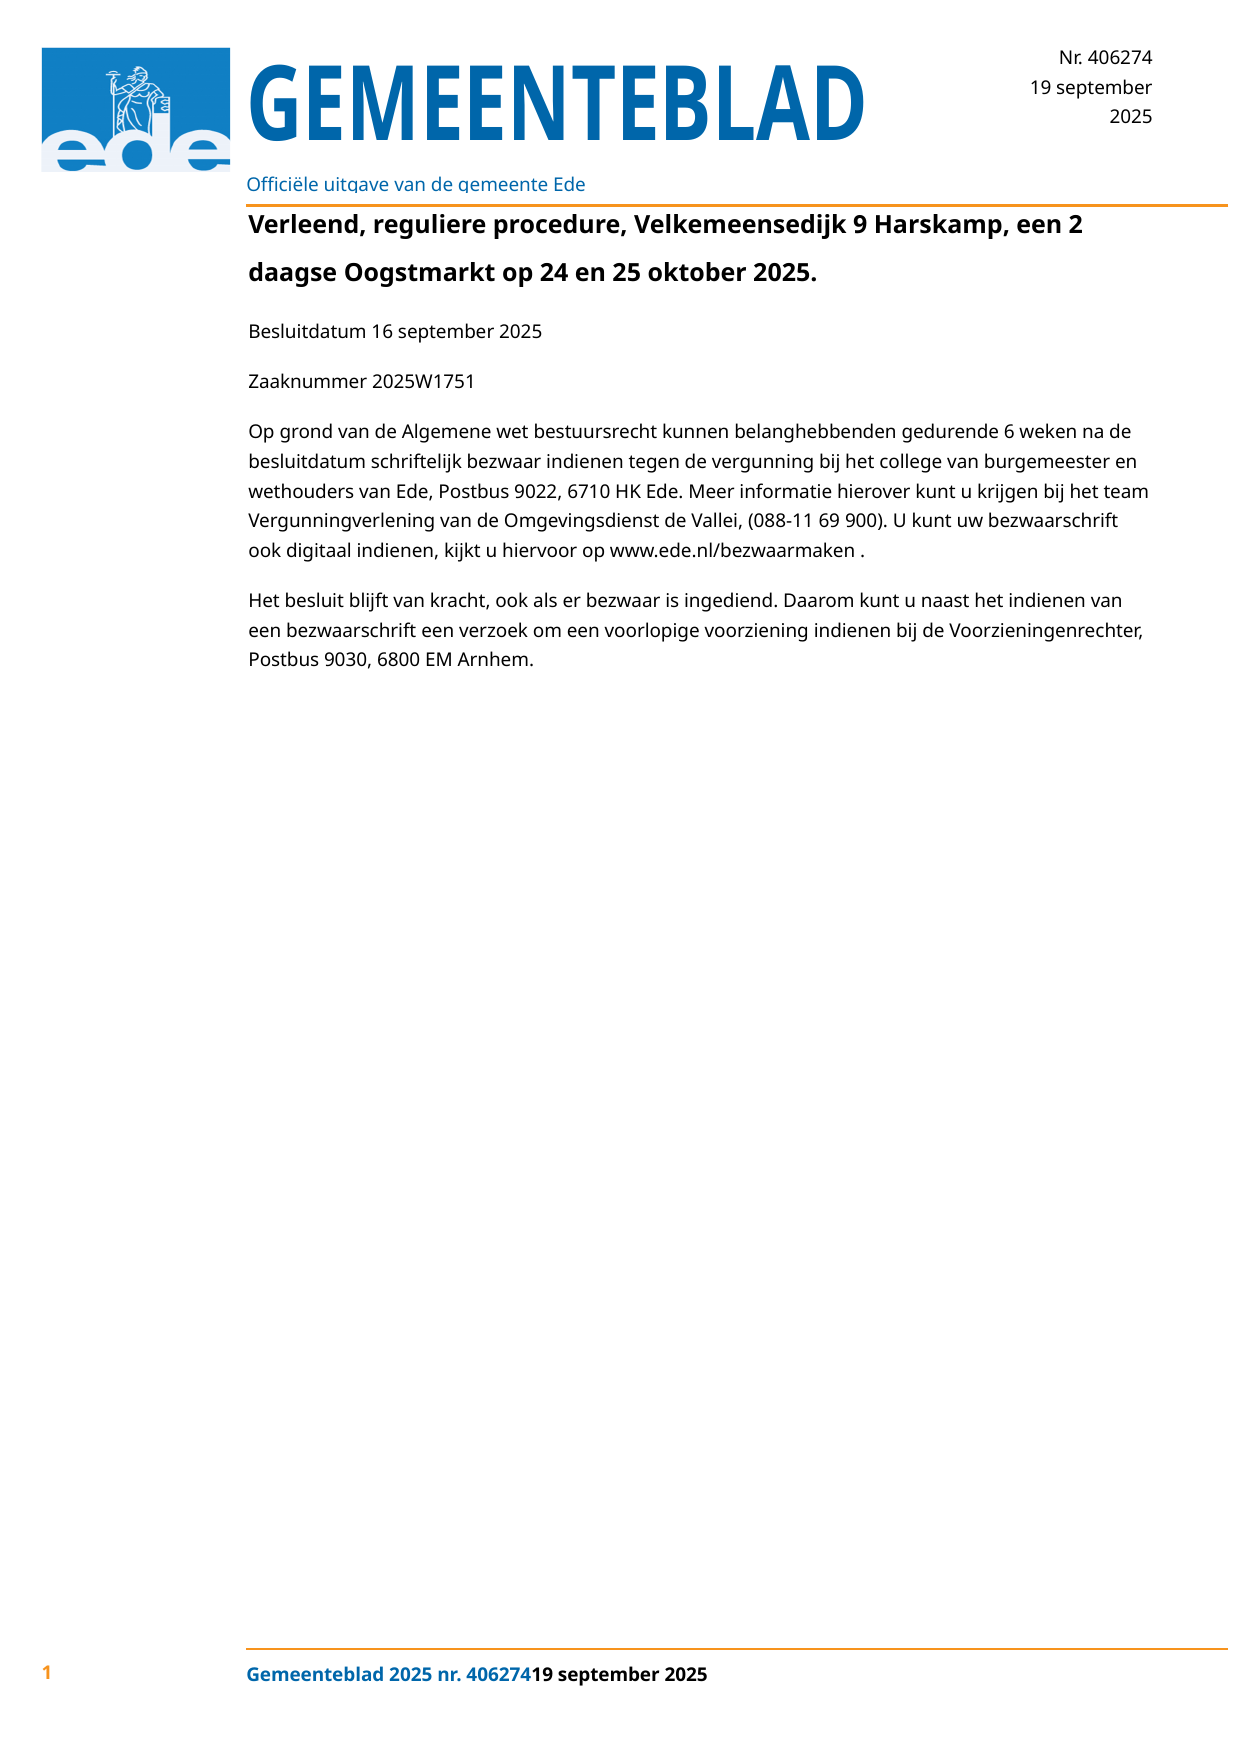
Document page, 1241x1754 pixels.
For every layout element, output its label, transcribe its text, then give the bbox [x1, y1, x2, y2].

text Zaaknummer 2025W1751 [248, 368, 1152, 394]
text Het besluit blijft van kracht, ook als er bezwaar is ingediend. Daarom kunt u naast het indienen van een bezwaarschrift een verzoek om een voorlopige voorziening indienen bij de Voorzieningenrechter, Postbus 9030, 6800 EM Arnhem. [248, 587, 1152, 672]
text Op grond van de Algemene wet bestuursrecht kunnen belanghebbenden gedurende 6 weken na de besluitdatum schriftelijk bezwaar indienen tegen de vergunning bij het college van burgemeester en wethouders van Ede, Postbus 9022, 6710 HK Ede. Meer informatie hierover kunt u krijgen bij het team Vergunningverlening van de Omgevingsdienst de Vallei, (088-11 69 900). U kunt uw bezwaarschrift ook digitaal indienen, kijkt u hiervoor op www.ede.nl/bezwaarmaken . [248, 419, 1152, 563]
picture [41, 47, 231, 172]
text Verleend, reguliere procedure, Velkemeensedijk 9 Harskamp, een 2 daagse Oogstmarkt op 24 en 25 oktober 2025. [248, 207, 1152, 288]
text Besluitdatum 16 september 2025 [248, 318, 1152, 344]
